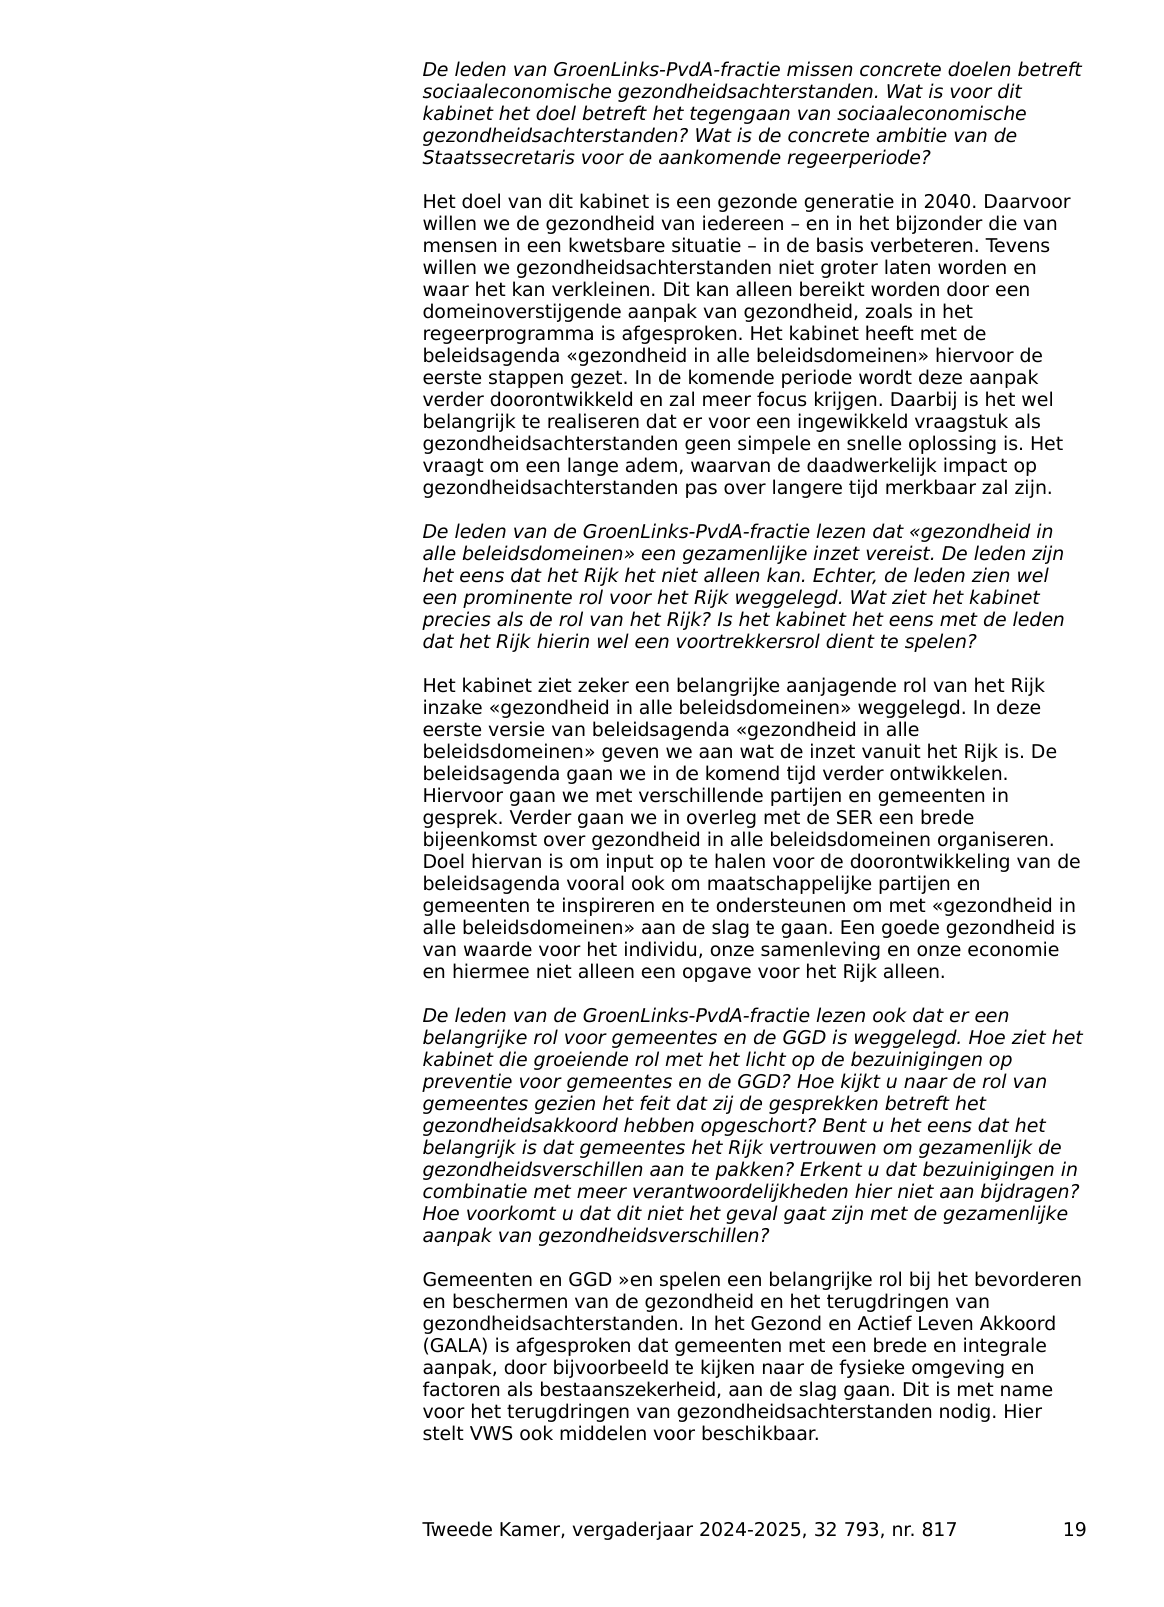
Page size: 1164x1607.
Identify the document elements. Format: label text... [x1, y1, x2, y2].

text Het doel van dit kabinet is een gezonde generatie in 2040. Daarvoor willen we de gezondheid van iedereen – en in het bijzonder die van mensen in een kwetsbare situatie – in de basis verbeteren. Tevens willen we gezondheidsachterstanden niet groter laten worden en waar het kan verkleinen. Dit kan alleen bereikt worden door een domeinoverstijgende aanpak van gezondheid, zoals in het regeerprogramma is afgesproken. Het kabinet heeft met de beleidsagenda «gezondheid in alle beleidsdomeinen» hiervoor de eerste stappen gezet. In de komende periode wordt deze aanpak verder doorontwikkeld en zal meer focus krijgen. Daarbij is het wel belangrijk te realiseren dat er voor een ingewikkeld vraagstuk als gezondheidsachterstanden geen simpele en snelle oplossing is. Het vraagt om een lange adem, waarvan de daadwerkelijk impact op gezondheidsachterstanden pas over langere tijd merkbaar zal zijn. [422, 191, 1087, 499]
text Gemeenten en GGD »en spelen een belangrijke rol bij het bevorderen en beschermen van de gezondheid en het terugdringen van gezondheidsachterstanden. In het Gezond en Actief Leven Akkoord (GALA) is afgesproken dat gemeenten met een brede en integrale aanpak, door bijvoorbeeld te kijken naar de fysieke omgeving en factoren als bestaanszekerheid, aan de slag gaan. Dit is met name voor het terugdringen van gezondheidsachterstanden nodig. Hier stelt VWS ook middelen voor beschikbaar. [422, 1269, 1087, 1445]
text De leden van GroenLinks-PvdA-fractie missen concrete doelen betreft sociaaleconomische gezondheidsachterstanden. Wat is voor dit kabinet het doel betreft het tegengaan van sociaaleconomische gezondheidsachterstanden? Wat is de concrete ambitie van de Staatssecretaris voor de aankomende regeerperiode? [422, 59, 1087, 169]
text De leden van de GroenLinks-PvdA-fractie lezen dat «gezondheid in alle beleidsdomeinen» een gezamenlijke inzet vereist. De leden zijn het eens dat het Rijk het niet alleen kan. Echter, de leden zien wel een prominente rol voor het Rijk weggelegd. Wat ziet het kabinet precies als de rol van het Rijk? Is het kabinet het eens met de leden dat het Rijk hierin wel een voortrekkersrol dient te spelen? [422, 521, 1087, 653]
text De leden van de GroenLinks-PvdA-fractie lezen ook dat er een belangrijke rol voor gemeentes en de GGD is weggelegd. Hoe ziet het kabinet die groeiende rol met het licht op de bezuinigingen op preventie voor gemeentes en de GGD? Hoe kijkt u naar de rol van gemeentes gezien het feit dat zij de gesprekken betreft het gezondheidsakkoord hebben opgeschort? Bent u het eens dat het belangrijk is dat gemeentes het Rijk vertrouwen om gezamenlijk de gezondheidsverschillen aan te pakken? Erkent u dat bezuinigingen in combinatie met meer verantwoordelijkheden hier niet aan bijdragen? Hoe voorkomt u dat dit niet het geval gaat zijn met de gezamenlijke aanpak van gezondheidsverschillen? [422, 1005, 1087, 1247]
text Het kabinet ziet zeker een belangrijke aanjagende rol van het Rijk inzake «gezondheid in alle beleidsdomeinen» weggelegd. In deze eerste versie van beleidsagenda «gezondheid in alle beleidsdomeinen» geven we aan wat de inzet vanuit het Rijk is. De beleidsagenda gaan we in de komend tijd verder ontwikkelen. Hiervoor gaan we met verschillende partijen en gemeenten in gesprek. Verder gaan we in overleg met de SER een brede bijeenkomst over gezondheid in alle beleidsdomeinen organiseren. Doel hiervan is om input op te halen voor de doorontwikkeling van de beleidsagenda vooral ook om maatschappelijke partijen en gemeenten te inspireren en te ondersteunen om met «gezondheid in alle beleidsdomeinen» aan de slag te gaan. Een goede gezondheid is van waarde voor het individu, onze samenleving en onze economie en hiermee niet alleen een opgave voor het Rijk alleen. [422, 675, 1087, 983]
